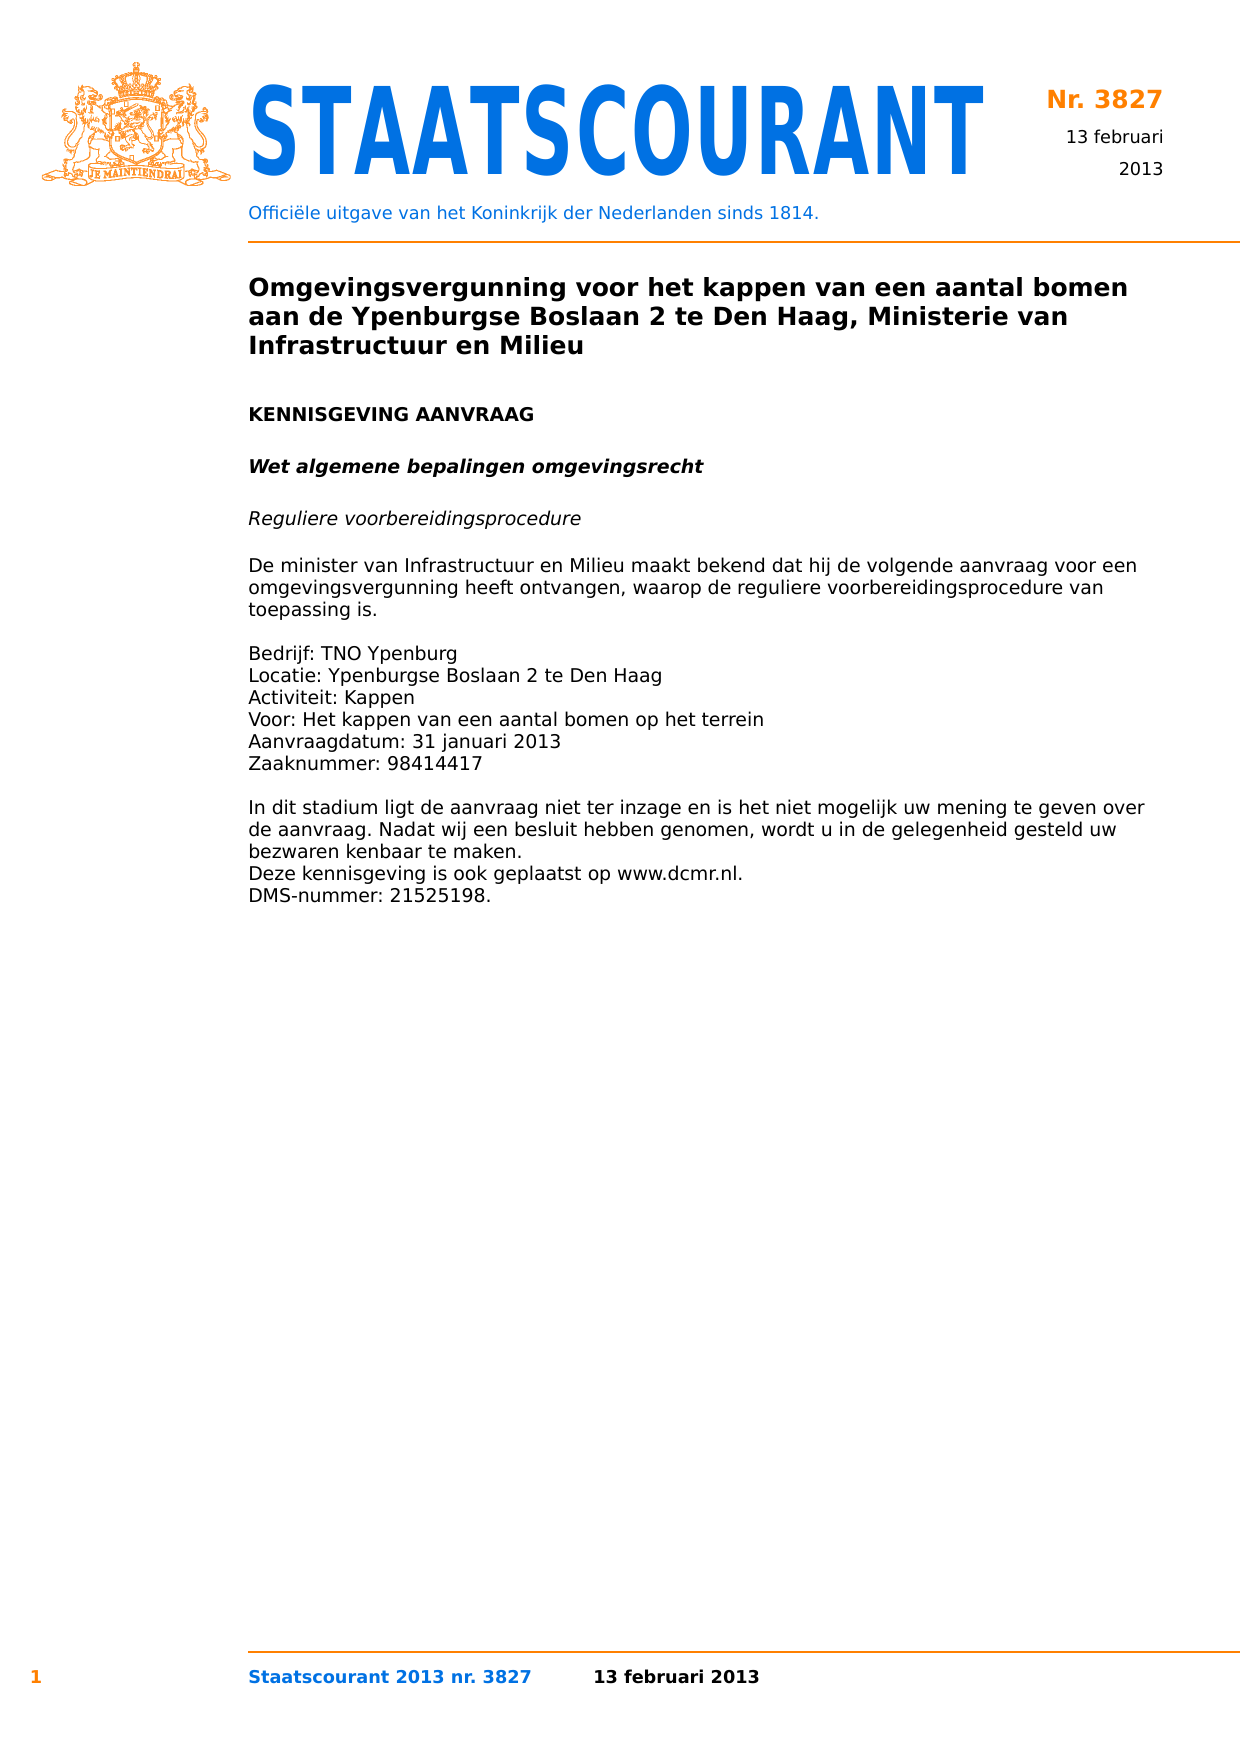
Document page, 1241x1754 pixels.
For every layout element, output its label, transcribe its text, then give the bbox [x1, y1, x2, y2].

table_cell Officiële uitgave van het Koninkrijk der Nederlanden sinds 1814. [248, 203, 1240, 241]
subtitle Wet algemene bepalingen omgevingsrecht [248, 456, 1163, 478]
text Bedrijf: TNO Ypenburg [248, 643, 1163, 665]
text Aanvraagdatum: 31 januari 2013 [248, 731, 1163, 753]
text Locatie: Ypenburgse Boslaan 2 te Den Haag [248, 665, 1163, 687]
subtitle Reguliere voorbereidingsprocedure [248, 508, 1163, 530]
subtitle Omgevingsvergunning voor het kappen van een aantal bomen aan de Ypenburgse Boslaan 2 te Den Haag, Ministerie van Infrastructuur en Milieu [248, 273, 1163, 361]
text DMS-nummer: 21525198. [248, 885, 1163, 907]
text Activiteit: Kappen [248, 687, 1163, 709]
text Voor: Het kappen van een aantal bomen op het terrein [248, 709, 1163, 731]
text In dit stadium ligt de aanvraag niet ter inzage en is het niet mogelijk uw mening te geven over de aanvraag. Nadat wij een besluit hebben genomen, wordt u in de gelegenheid gesteld uw bezwaren kenbaar te maken. [248, 797, 1163, 863]
text Zaaknummer: 98414417 [248, 753, 1163, 775]
text De minister van Infrastructuur en Milieu maakt bekend dat hij de volgende aanvraag voor een omgevingsvergunning heeft ontvangen, waarop de reguliere voorbereidingsprocedure van toepassing is. [248, 555, 1163, 621]
text Deze kennisgeving is ook geplaatst op www.dcmr.nl. [248, 863, 1163, 885]
table_header [25, 62, 248, 241]
subtitle KENNISGEVING AANVRAAG [248, 404, 1163, 426]
table_header Nr. 3827 [998, 62, 1240, 121]
picture [41, 62, 231, 186]
table_cell 13 februari [998, 121, 1240, 153]
table_cell 2013 [998, 153, 1240, 203]
table_header STAATSCOURANT [248, 62, 998, 203]
